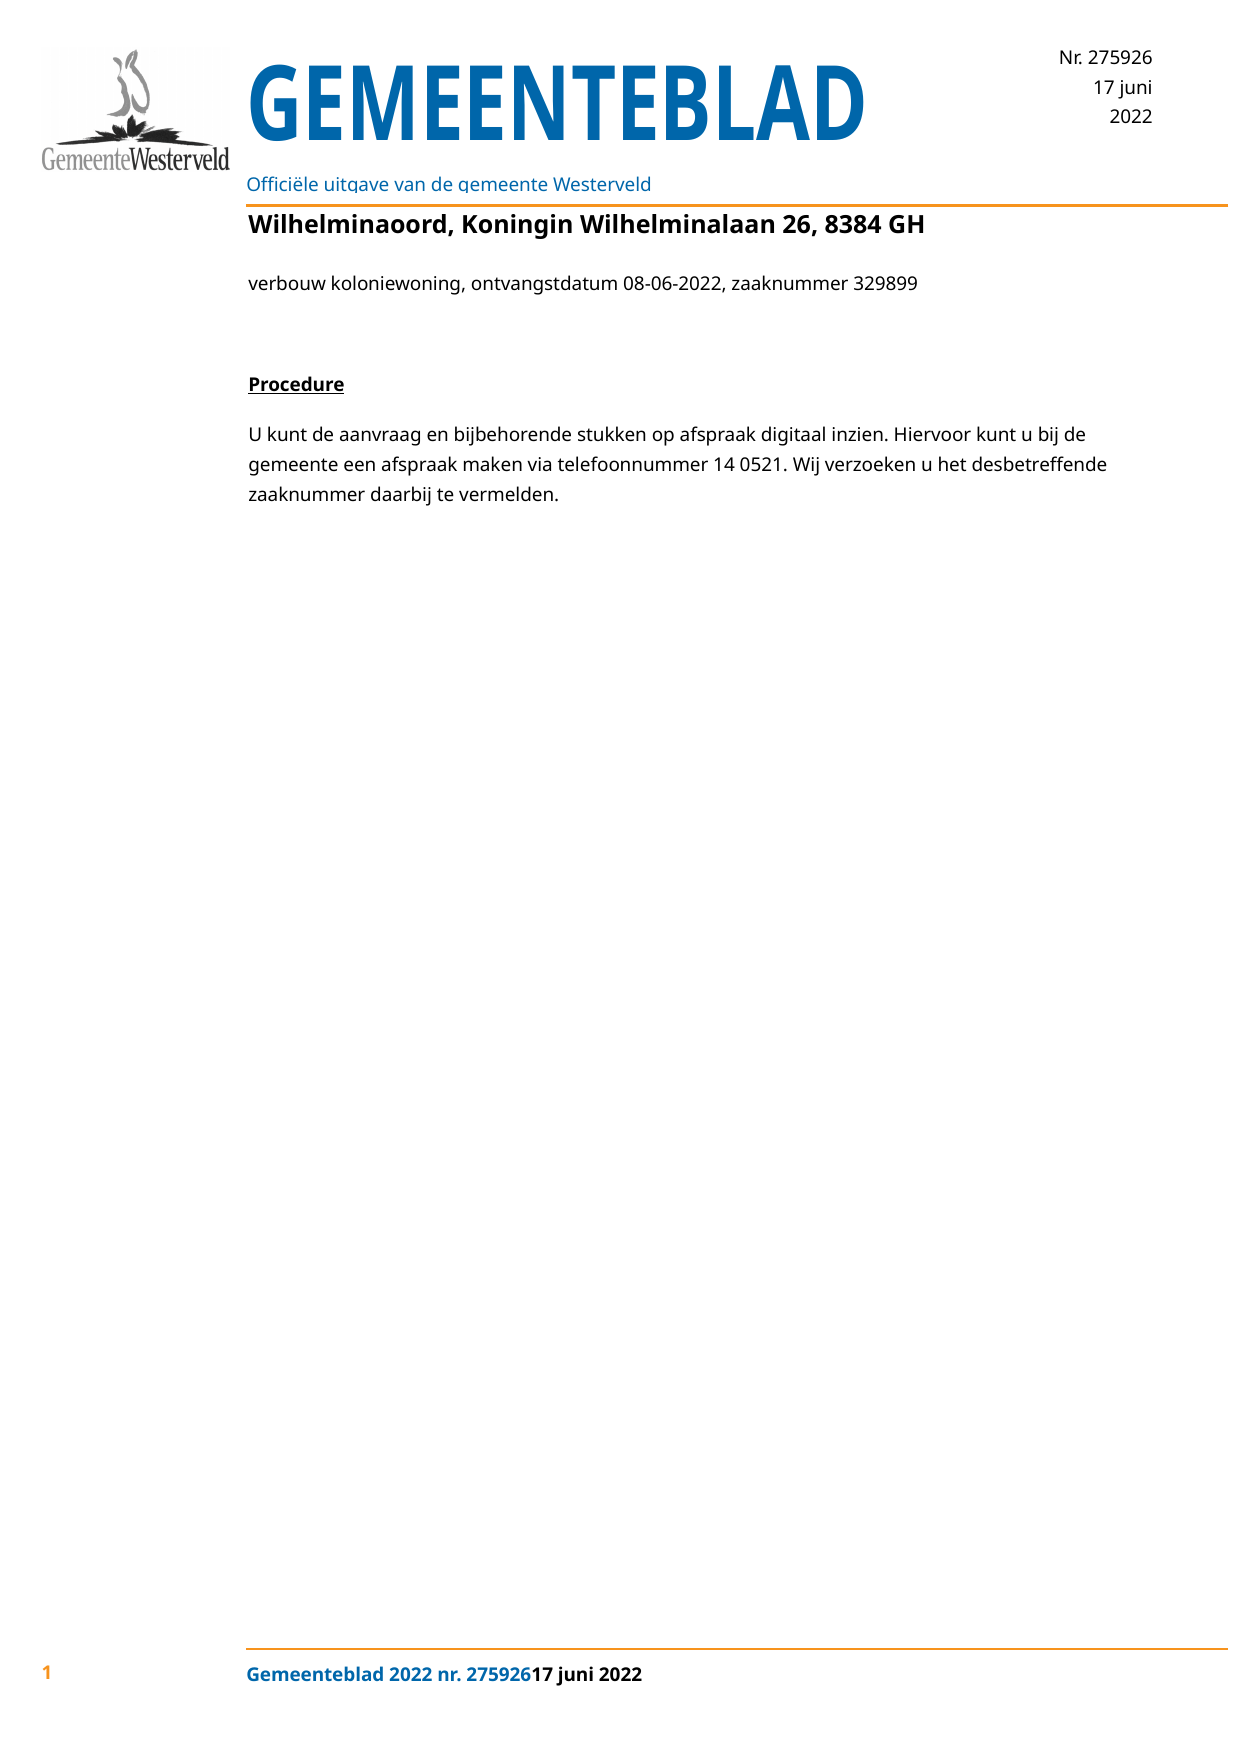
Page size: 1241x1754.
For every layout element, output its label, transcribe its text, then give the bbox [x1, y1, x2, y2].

text verbouw koloniewoning, ontvangstdatum 08-06-2022, zaaknummer 329899 [248, 270, 1152, 296]
text U kunt de aanvraag en bijbehorende stukken op afspraak digitaal inzien. Hiervoor kunt u bij de gemeente een afspraak maken via telefoonnummer 14 0521. Wij verzoeken u het desbetreffende zaaknummer daarbij te vermelden. [248, 422, 1152, 506]
text Wilhelminaoord, Koningin Wilhelminalaan 26, 8384 GH [248, 207, 1152, 241]
text Procedure [248, 371, 1152, 397]
picture [41, 47, 231, 172]
